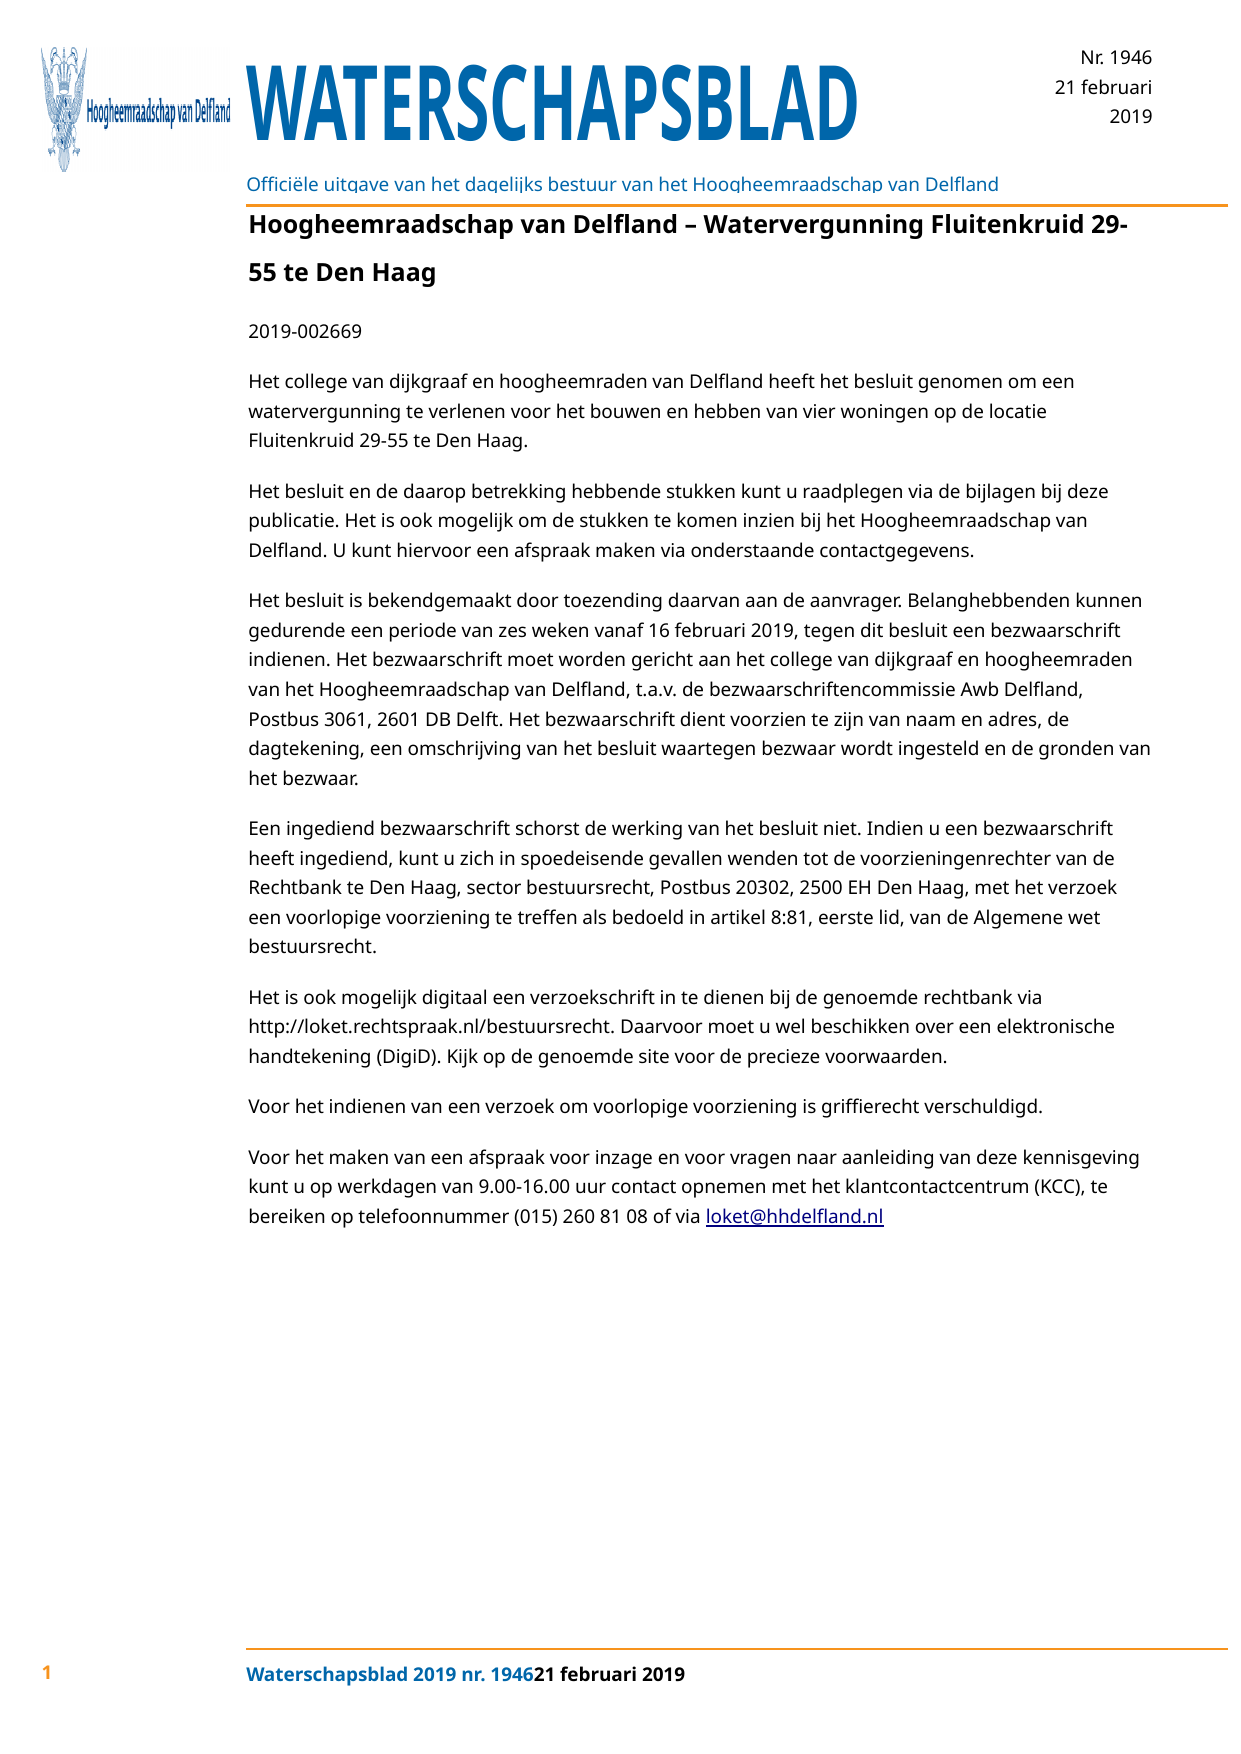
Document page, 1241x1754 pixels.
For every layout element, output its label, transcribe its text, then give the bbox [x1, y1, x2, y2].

text Het college van dijkgraaf en hoogheemraden van Delfland heeft het besluit genomen om een watervergunning te verlenen voor het bouwen en hebben van vier woningen op de locatie Fluitenkruid 29-55 te Den Haag. [248, 368, 1152, 453]
text Een ingediend bezwaarschrift schorst de werking van het besluit niet. Indien u een bezwaarschrift heeft ingediend, kunt u zich in spoedeisende gevallen wenden tot de voorzieningenrechter van de Rechtbank te Den Haag, sector bestuursrecht, Postbus 20302, 2500 EH Den Haag, met het verzoek een voorlopige voorziening te treffen als bedoeld in artikel 8:81, eerste lid, van de Algemene wet bestuursrecht. [248, 815, 1152, 959]
text Hoogheemraadschap van Delfland – Watervergunning Fluitenkruid 29-55 te Den Haag [248, 207, 1152, 288]
text Voor het maken van een afspraak voor inzage en voor vragen naar aanleiding van deze kennisgeving kunt u op werkdagen van 9.00-16.00 uur contact opnemen met het klantcontactcentrum (KCC), te bereiken op telefoonnummer (015) 260 81 08 of via loket@hhdelfland.nl [248, 1144, 1152, 1229]
text Het besluit en de daarop betrekking hebbende stukken kunt u raadplegen via de bijlagen bij deze publicatie. Het is ook mogelijk om de stukken te komen inzien bij het Hoogheemraadschap van Delfland. U kunt hiervoor een afspraak maken via onderstaande contactgegevens. [248, 478, 1152, 563]
text Het besluit is bekendgemaakt door toezending daarvan aan de aanvrager. Belanghebbenden kunnen gedurende een periode van zes weken vanaf 16 februari 2019, tegen dit besluit een bezwaarschrift indienen. Het bezwaarschrift moet worden gericht aan het college van dijkgraaf en hoogheemraden van het Hoogheemraadschap van Delfland, t.a.v. de bezwaarschriftencommissie Awb Delfland, Postbus 3061, 2601 DB Delft. Het bezwaarschrift dient voorzien te zijn van naam en adres, de dagtekening, een omschrijving van het besluit waartegen bezwaar wordt ingesteld en de gronden van het bezwaar. [248, 587, 1152, 791]
text 2019-002669 [248, 318, 1152, 344]
text Voor het indienen van een verzoek om voorlopige voorziening is griffierecht verschuldigd. [248, 1094, 1152, 1119]
text Het is ook mogelijk digitaal een verzoekschrift in te dienen bij de genoemde rechtbank via http://loket.rechtspraak.nl/bestuursrecht. Daarvoor moet u wel beschikken over een elektronische handtekening (DigiD). Kijk op de genoemde site voor de precieze voorwaarden. [248, 984, 1152, 1069]
picture [41, 47, 231, 172]
